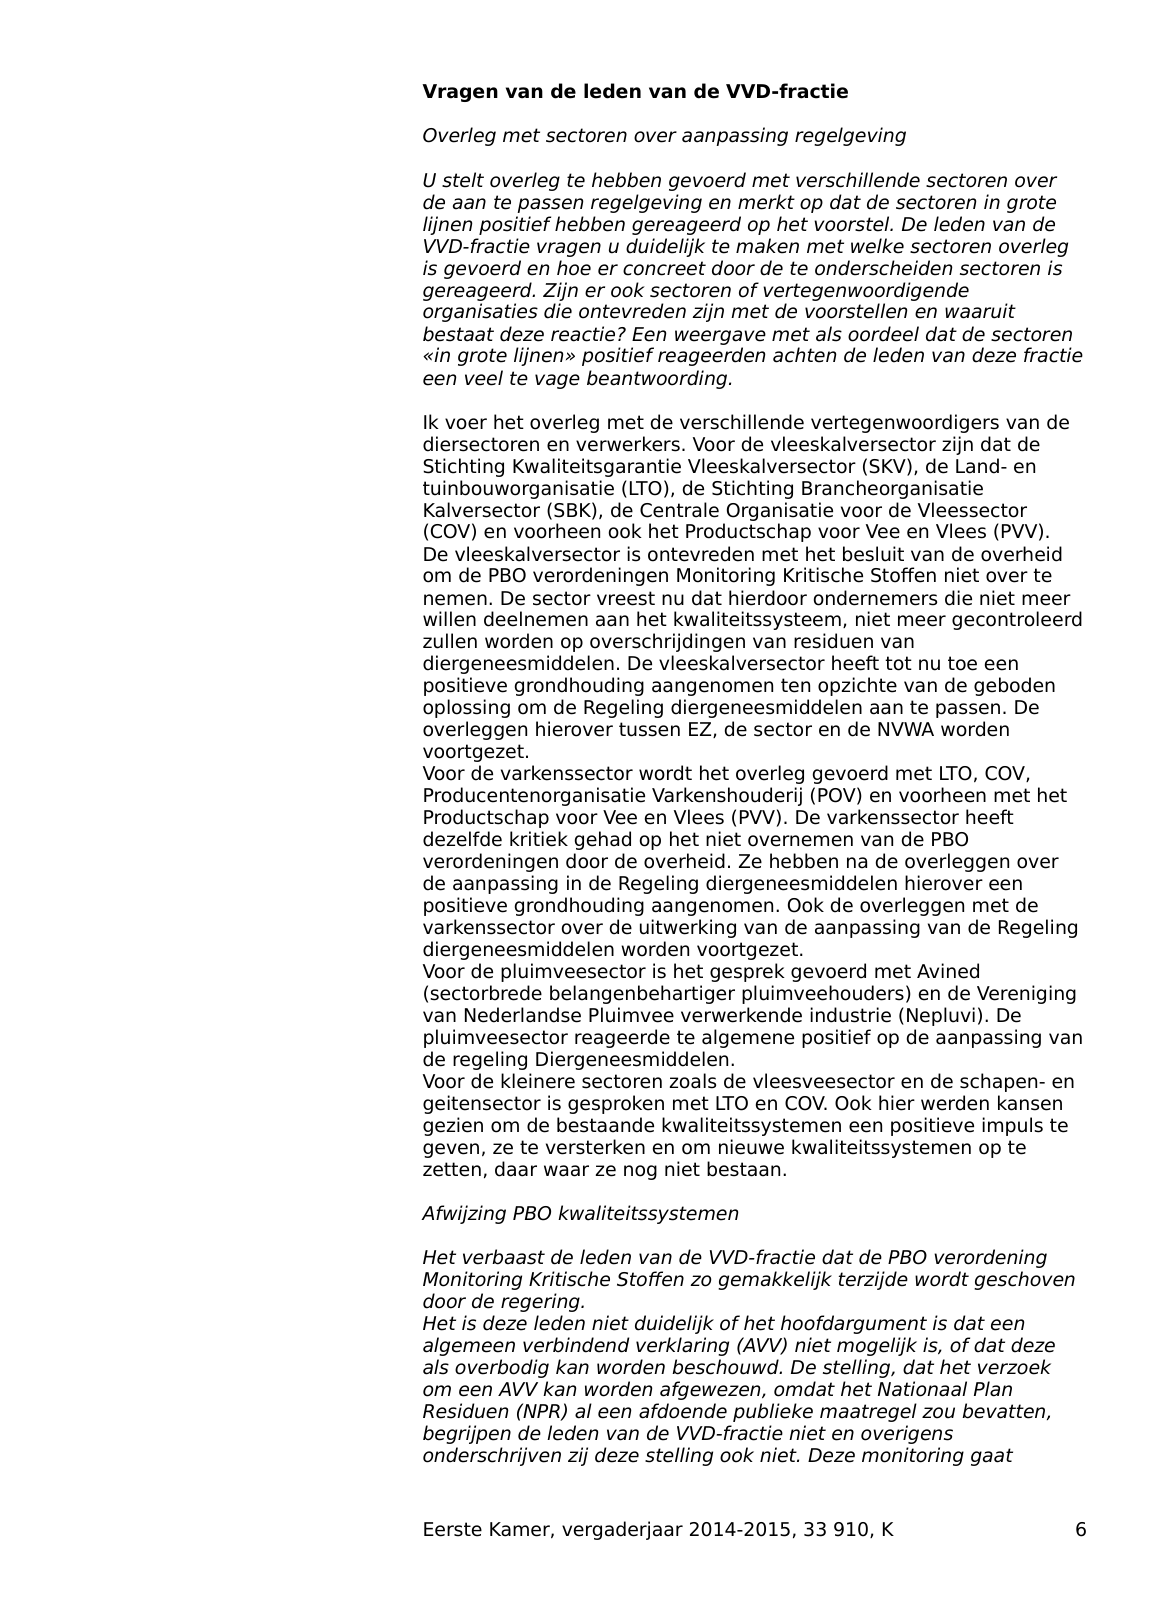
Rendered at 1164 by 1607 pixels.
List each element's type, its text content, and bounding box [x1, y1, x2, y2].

text Het verbaast de leden van de VVD-fractie dat de PBO verordening Monitoring Kritische Stoffen zo gemakkelijk terzijde wordt geschoven door de regering. [422, 1247, 1087, 1313]
text Ik voer het overleg met de verschillende vertegenwoordigers van de diersectoren en verwerkers. Voor de vleeskalversector zijn dat de Stichting Kwaliteitsgarantie Vleeskalversector (SKV), de Land- en tuinbouworganisatie (LTO), de Stichting Brancheorganisatie Kalversector (SBK), de Centrale Organisatie voor de Vleessector (COV) en voorheen ook het Productschap voor Vee en Vlees (PVV). [422, 412, 1087, 543]
text Voor de varkenssector wordt het overleg gevoerd met LTO, COV, Producentenorganisatie Varkenshouderij (POV) en voorheen met het Productschap voor Vee en Vlees (PVV). De varkenssector heeft dezelfde kritiek gehad op het niet overnemen van de PBO verordeningen door de overheid. Ze hebben na de overleggen over de aanpassing in de Regeling diergeneesmiddelen hierover een positieve grondhouding aangenomen. Ook de overleggen met de varkenssector over de uitwerking van de aanpassing van de Regeling diergeneesmiddelen worden voortgezet. [422, 763, 1087, 961]
subtitle Overleg met sectoren over aanpassing regelgeving [422, 125, 1087, 147]
text Voor de pluimveesector is het gesprek gevoerd met Avined (sectorbrede belangenbehartiger pluimveehouders) en de Vereniging van Nederlandse Pluimvee verwerkende industrie (Nepluvi). De pluimveesector reageerde te algemene positief op de aanpassing van de regeling Diergeneesmiddelen. [422, 961, 1087, 1071]
subtitle Vragen van de leden van de VVD-fractie [422, 81, 1087, 103]
text U stelt overleg te hebben gevoerd met verschillende sectoren over de aan te passen regelgeving en merkt op dat de sectoren in grote lijnen positief hebben gereageerd op het voorstel. De leden van de VVD-fractie vragen u duidelijk te maken met welke sectoren overleg is gevoerd en hoe er concreet door de te onderscheiden sectoren is gereageerd. Zijn er ook sectoren of vertegenwoordigende organisaties die ontevreden zijn met de voorstellen en waaruit bestaat deze reactie? Een weergave met als oordeel dat de sectoren «in grote lijnen» positief reageerden achten de leden van deze fractie een veel te vage beantwoording. [422, 169, 1087, 389]
text De vleeskalversector is ontevreden met het besluit van de overheid om de PBO verordeningen Monitoring Kritische Stoffen niet over te nemen. De sector vreest nu dat hierdoor ondernemers die niet meer willen deelnemen aan het kwaliteitssysteem, niet meer gecontroleerd zullen worden op overschrijdingen van residuen van diergeneesmiddelen. De vleeskalversector heeft tot nu toe een positieve grondhouding aangenomen ten opzichte van de geboden oplossing om de Regeling diergeneesmiddelen aan te passen. De overleggen hierover tussen EZ, de sector en de NVWA worden voortgezet. [422, 543, 1087, 763]
text Het is deze leden niet duidelijk of het hoofdargument is dat een algemeen verbindend verklaring (AVV) niet mogelijk is, of dat deze als overbodig kan worden beschouwd. De stelling, dat het verzoek om een AVV kan worden afgewezen, omdat het Nationaal Plan Residuen (NPR) al een afdoende publieke maatregel zou bevatten, begrijpen de leden van de VVD-fractie niet en overigens onderschrijven zij deze stelling ook niet. Deze monitoring gaat [422, 1313, 1087, 1467]
text Voor de kleinere sectoren zoals de vleesveesector en de schapen- en geitensector is gesproken met LTO en COV. Ook hier werden kansen gezien om de bestaande kwaliteitssystemen een positieve impuls te geven, ze te versterken en om nieuwe kwaliteitssystemen op te zetten, daar waar ze nog niet bestaan. [422, 1071, 1087, 1181]
subtitle Afwijzing PBO kwaliteitssystemen [422, 1203, 1087, 1225]
